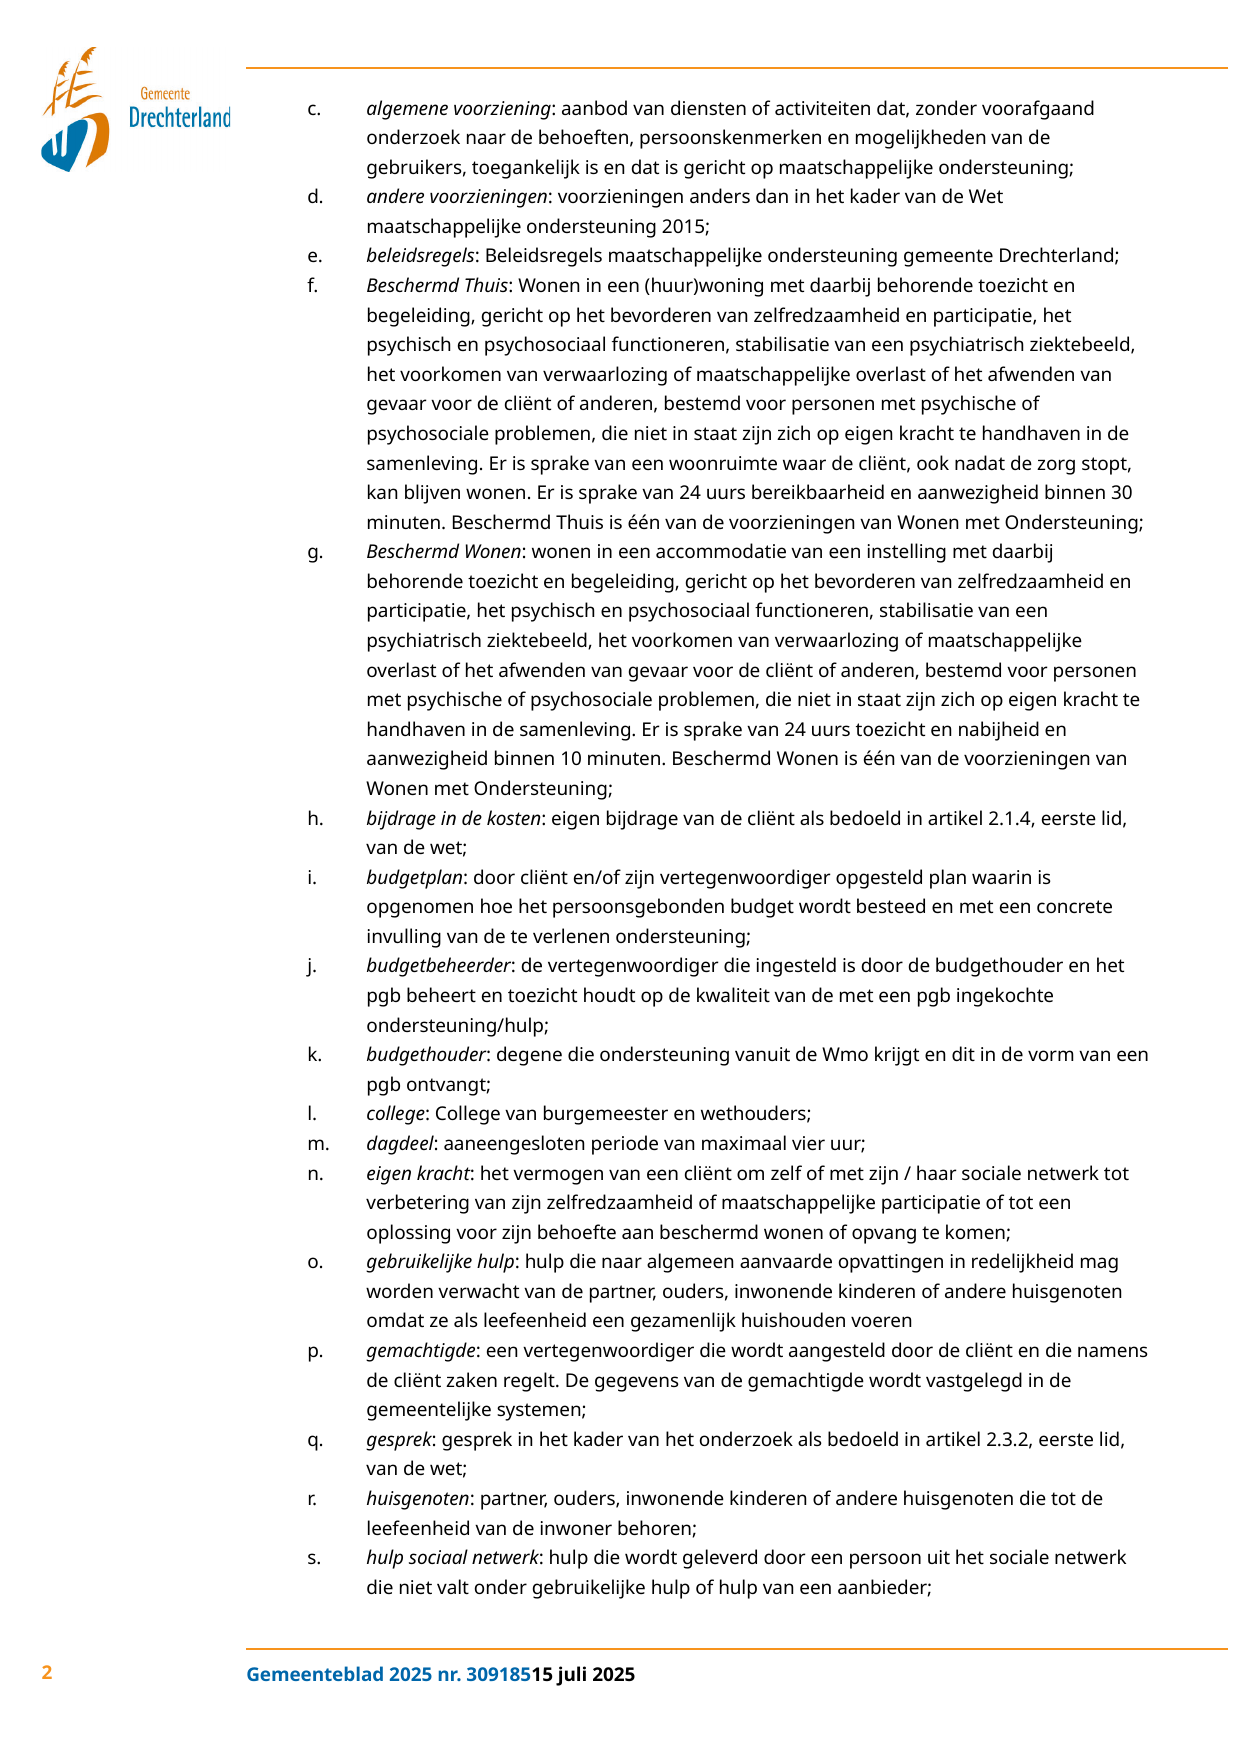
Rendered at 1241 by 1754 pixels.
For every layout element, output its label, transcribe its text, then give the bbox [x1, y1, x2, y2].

list Beschermd Wonen: wonen in een accommodatie van een instelling met daarbij behorende toezicht en begeleiding, gericht op het bevorderen van zelfredzaamheid en participatie, het psychisch en psychosociaal functioneren, stabilisatie van een psychiatrisch ziektebeeld, het voorkomen van verwaarlozing of maatschappelijke overlast of het afwenden van gevaar voor de cliënt of anderen, bestemd voor personen met psychische of psychosociale problemen, die niet in staat zijn zich op eigen kracht te handhaven in de samenleving. Er is sprake van 24 uurs toezicht en nabijheid en aanwezigheid binnen 10 minuten. Beschermd Wonen is één van de voorzieningen van Wonen met Ondersteuning; [307, 538, 1152, 801]
list gesprek: gesprek in het kader van het onderzoek als bedoeld in artikel 2.3.2, eerste lid, van de wet; [307, 1426, 1152, 1481]
list college: College van burgemeester en wethouders; [307, 1101, 1152, 1126]
list Beschermd Thuis: Wonen in een (huur)woning met daarbij behorende toezicht en begeleiding, gericht op het bevorderen van zelfredzaamheid en participatie, het psychisch en psychosociaal functioneren, stabilisatie van een psychiatrisch ziektebeeld, het voorkomen van verwaarlozing of maatschappelijke overlast of het afwenden van gevaar voor de cliënt of anderen, bestemd voor personen met psychische of psychosociale problemen, die niet in staat zijn zich op eigen kracht te handhaven in de samenleving. Er is sprake van een woonruimte waar de cliënt, ook nadat de zorg stopt, kan blijven wonen. Er is sprake van 24 uurs bereikbaarheid en aanwezigheid binnen 30 minuten. Beschermd Thuis is één van de voorzieningen van Wonen met Ondersteuning; [307, 272, 1152, 535]
list beleidsregels: Beleidsregels maatschappelijke ondersteuning gemeente Drechterland; [307, 243, 1152, 268]
list huisgenoten: partner, ouders, inwonende kinderen of andere huisgenoten die tot de leefeenheid van de inwoner behoren; [307, 1485, 1152, 1541]
list budgetbeheerder: de vertegenwoordiger die ingesteld is door de budgethouder en het pgb beheert en toezicht houdt op de kwaliteit van de met een pgb ingekochte ondersteuning/hulp; [307, 953, 1152, 1038]
list gemachtigde: een vertegenwoordiger die wordt aangesteld door de cliënt en die namens de cliënt zaken regelt. De gegevens van de gemachtigde wordt vastgelegd in de gemeentelijke systemen; [307, 1337, 1152, 1422]
list budgethouder: degene die ondersteuning vanuit de Wmo krijgt en dit in de vorm van een pgb ontvangt; [307, 1041, 1152, 1097]
picture [41, 158, 64, 172]
list gebruikelijke hulp: hulp die naar algemeen aanvaarde opvattingen in redelijkheid mag worden verwacht van de partner, ouders, inwonende kinderen of andere huisgenoten omdat ze als leefeenheid een gezamenlijk huishouden voeren [307, 1248, 1152, 1333]
list hulp sociaal netwerk: hulp die wordt geleverd door een persoon uit het sociale netwerk die niet valt onder gebruikelijke hulp of hulp van een aanbieder; [307, 1544, 1152, 1600]
list dagdeel: aaneengesloten periode van maximaal vier uur; [307, 1130, 1152, 1156]
list algemene voorziening: aanbod van diensten of activiteiten dat, zonder voorafgaand onderzoek naar de behoeften, persoonskenmerken en mogelijkheden van de gebruikers, toegankelijk is en dat is gericht op maatschappelijke ondersteuning; [307, 95, 1152, 180]
list andere voorzieningen: voorzieningen anders dan in het kader van de Wet maatschappelijke ondersteuning 2015; [307, 183, 1152, 239]
list eigen kracht: het vermogen van een cliënt om zelf of met zijn / haar sociale netwerk tot verbetering van zijn zelfredzaamheid of maatschappelijke participatie of tot een oplossing voor zijn behoefte aan beschermd wonen of opvang te komen; [307, 1160, 1152, 1245]
picture [41, 47, 231, 172]
picture [226, 115, 231, 124]
list bijdrage in de kosten: eigen bijdrage van de cliënt als bedoeld in artikel 2.1.4, eerste lid, van de wet; [307, 805, 1152, 860]
list budgetplan: door cliënt en/of zijn vertegenwoordiger opgesteld plan waarin is opgenomen hoe het persoonsgebonden budget wordt besteed en met een concrete invulling van de te verlenen ondersteuning; [307, 864, 1152, 949]
